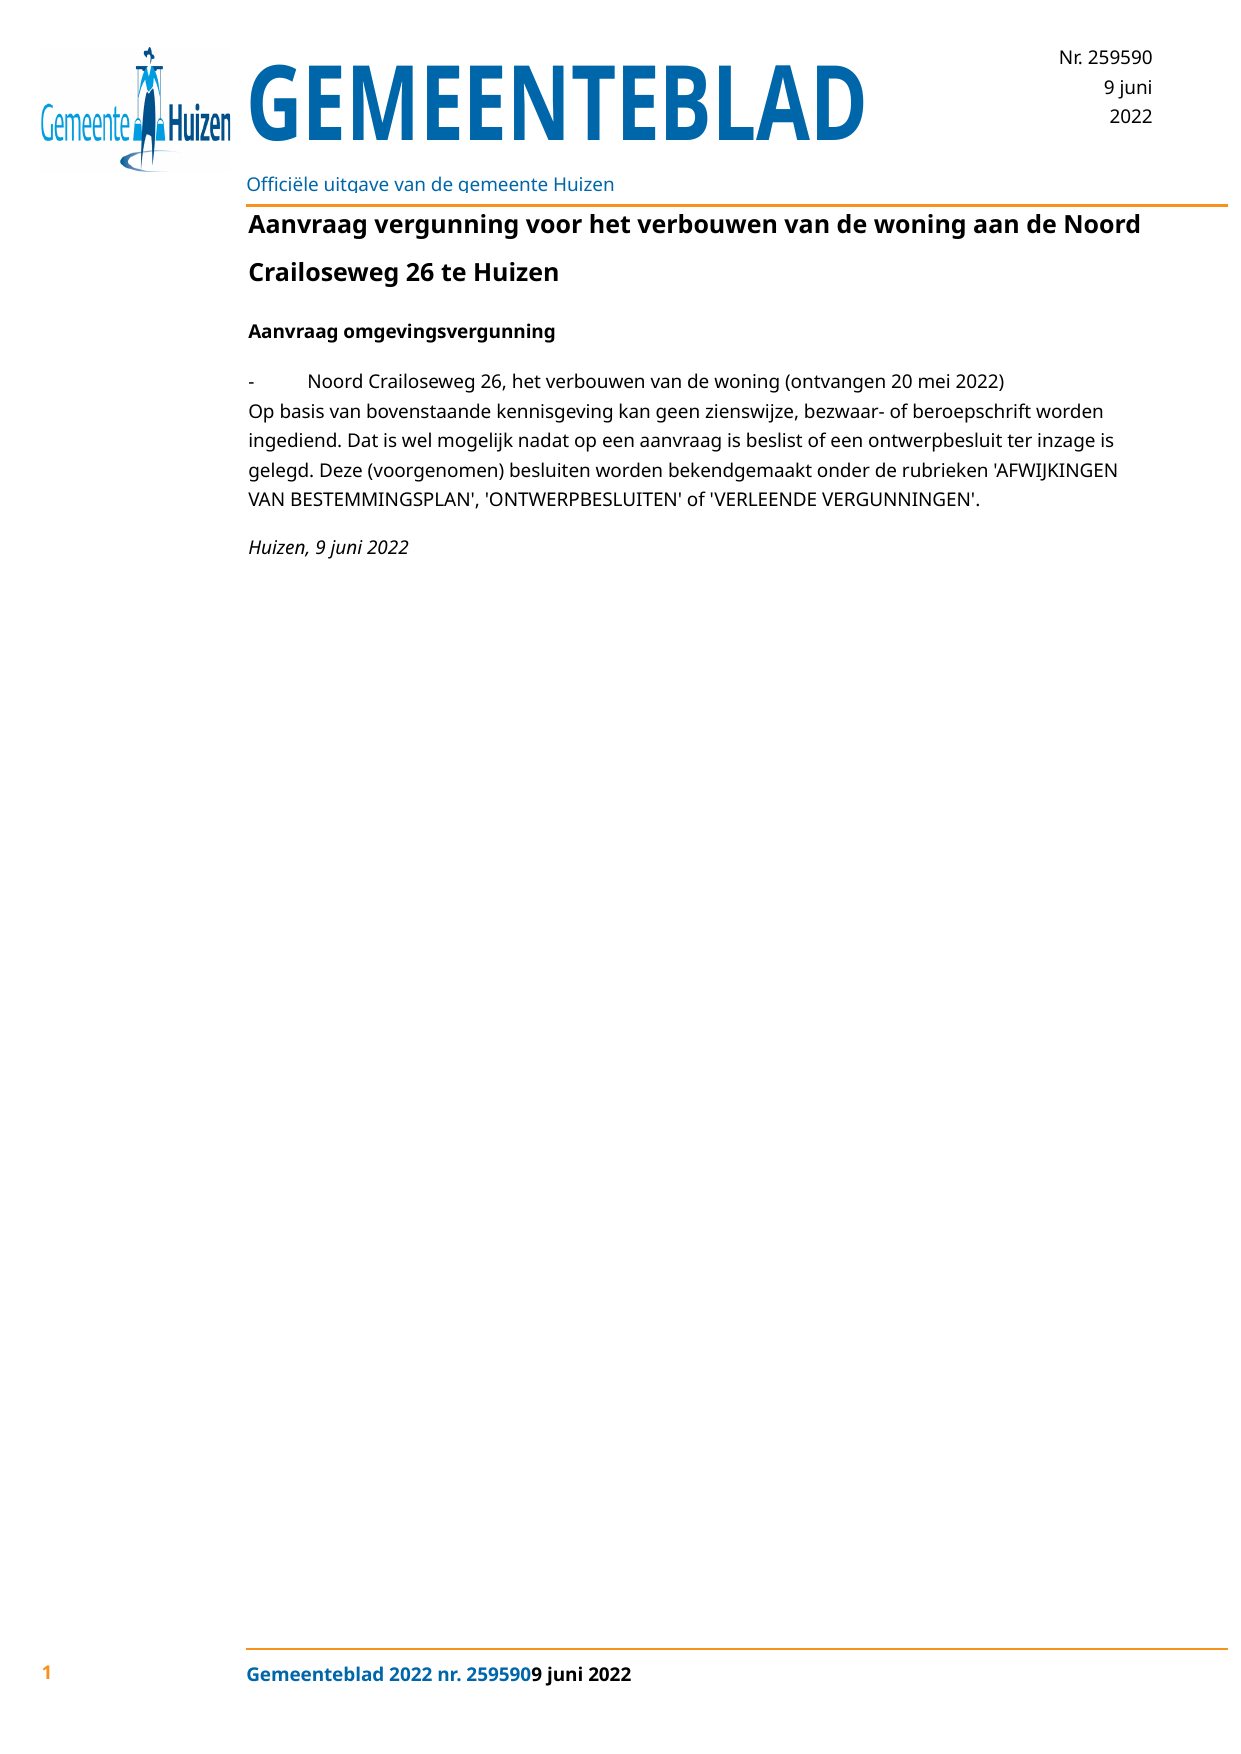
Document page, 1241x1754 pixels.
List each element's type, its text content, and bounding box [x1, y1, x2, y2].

text Aanvraag vergunning voor het verbouwen van de woning aan de Noord Crailoseweg 26 te Huizen [248, 207, 1152, 288]
text Op basis van bovenstaande kennisgeving kan geen zienswijze, bezwaar- of beroepschrift worden ingediend. Dat is wel mogelijk nadat op een aanvraag is beslist of een ontwerpbesluit ter inzage is gelegd. Deze (voorgenomen) besluiten worden bekendgemaakt onder de rubrieken 'AFWIJKINGEN VAN BESTEMMINGSPLAN', 'ONTWERPBESLUITEN' of 'VERLEENDE VERGUNNINGEN'. [248, 398, 1152, 512]
picture [41, 47, 231, 172]
list Noord Crailoseweg 26, het verbouwen van de woning (ontvangen 20 mei 2022) [248, 368, 1152, 394]
text Huizen, 9 juni 2022 [248, 534, 1152, 560]
text Aanvraag omgevingsvergunning [248, 318, 1152, 344]
